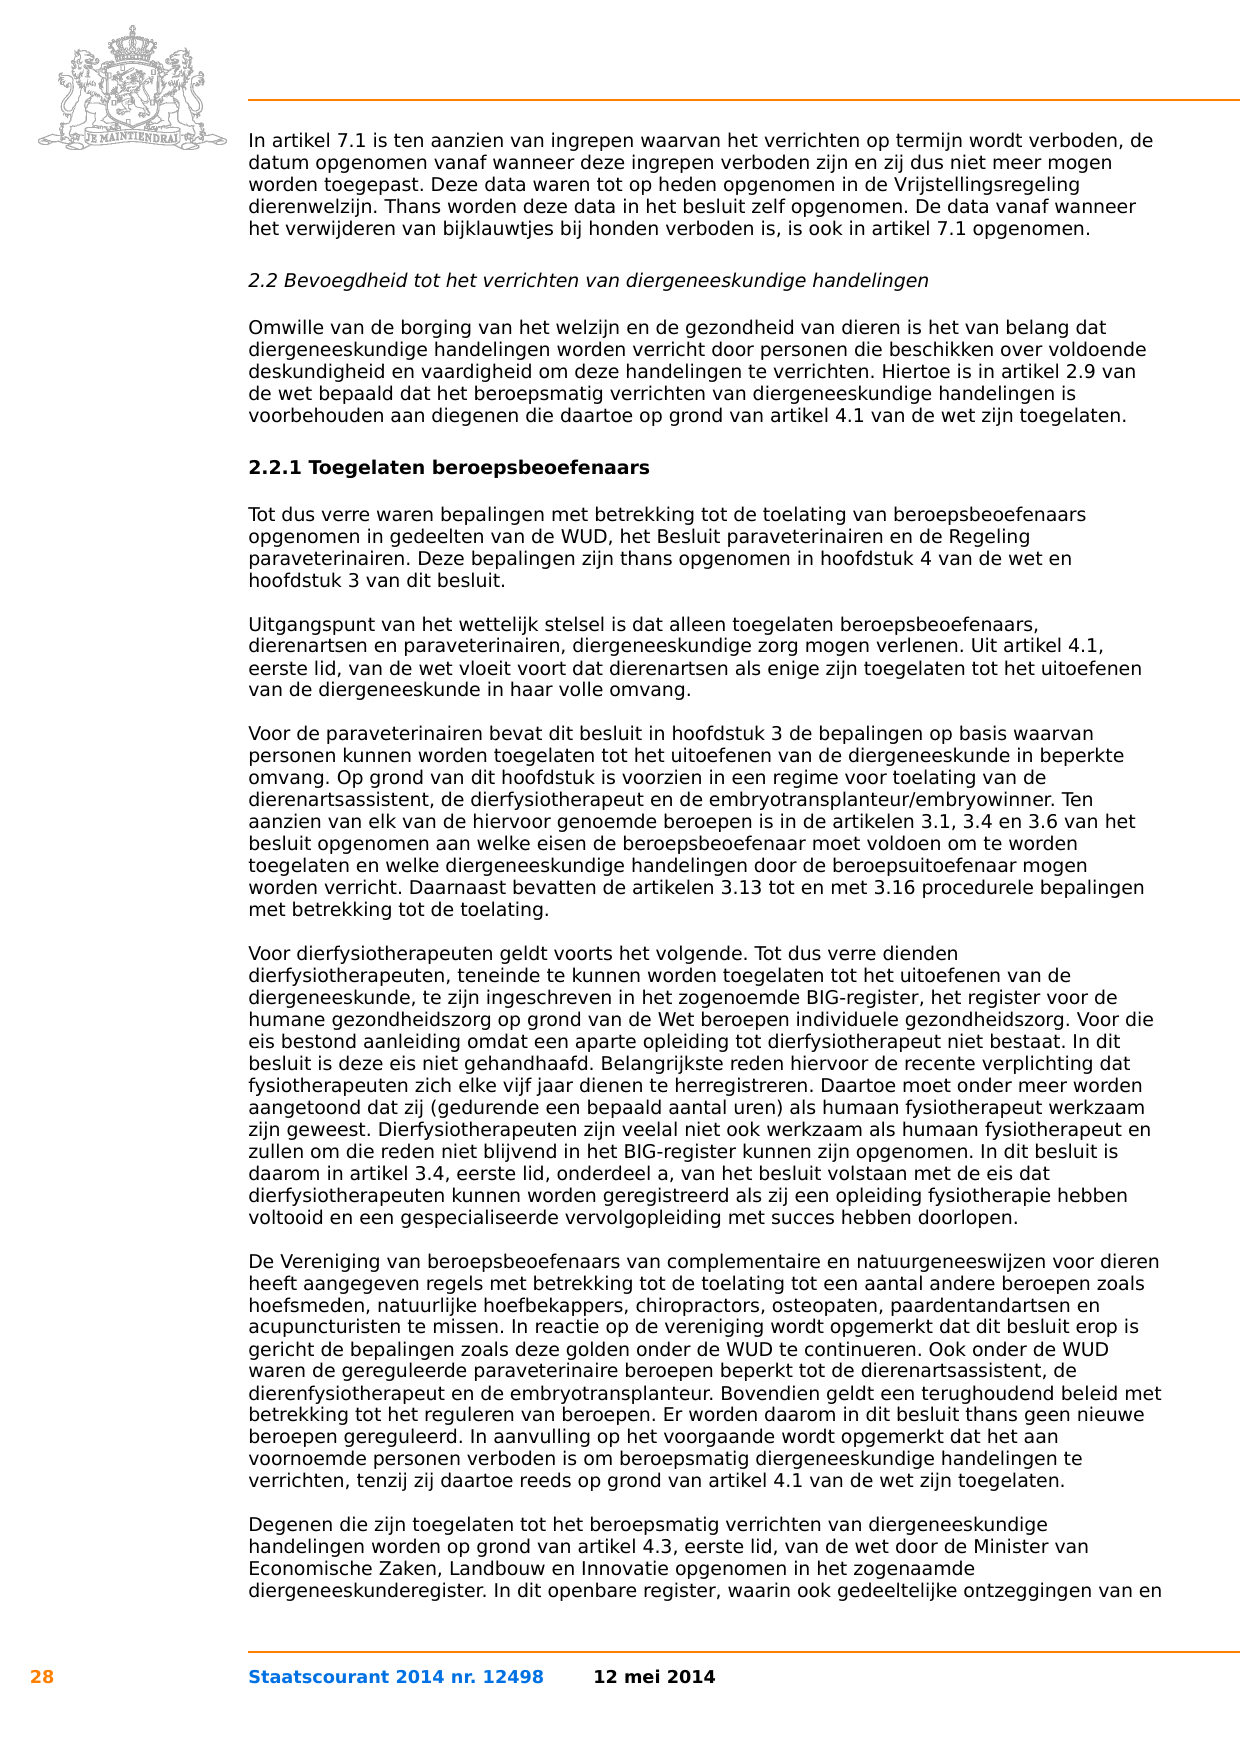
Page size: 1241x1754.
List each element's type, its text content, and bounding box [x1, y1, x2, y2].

picture [38, 25, 227, 150]
text Omwille van de borging van het welzijn en de gezondheid van dieren is het van belang dat diergeneeskundige handelingen worden verricht door personen die beschikken over voldoende deskundigheid en vaardigheid om deze handelingen te verrichten. Hiertoe is in artikel 2.9 van de wet bepaald dat het beroepsmatig verrichten van diergeneeskundige handelingen is voorbehouden aan diegenen die daartoe op grond van artikel 4.1 van de wet zijn toegelaten. [248, 317, 1163, 427]
text Degenen die zijn toegelaten tot het beroepsmatig verrichten van diergeneeskundige handelingen worden op grond van artikel 4.3, eerste lid, van de wet door de Minister van Economische Zaken, Landbouw en Innovatie opgenomen in het zogenaamde diergeneeskunderegister. In dit openbare register, waarin ook gedeeltelijke ontzeggingen van en [248, 1514, 1163, 1602]
text Tot dus verre waren bepalingen met betrekking tot de toelating van beroepsbeoefenaars opgenomen in gedeelten van de WUD, het Besluit paraveterinairen en de Regeling paraveterinairen. Deze bepalingen zijn thans opgenomen in hoofdstuk 4 van de wet en hoofdstuk 3 van dit besluit. [248, 504, 1163, 592]
text Uitgangspunt van het wettelijk stelsel is dat alleen toegelaten beroepsbeoefenaars, dierenartsen en paraveterinairen, diergeneeskundige zorg mogen verlenen. Uit artikel 4.1, eerste lid, van de wet vloeit voort dat dierenartsen als enige zijn toegelaten tot het uitoefenen van de diergeneeskunde in haar volle omvang. [248, 613, 1163, 701]
text In artikel 7.1 is ten aanzien van ingrepen waarvan het verrichten op termijn wordt verboden, de datum opgenomen vanaf wanneer deze ingrepen verboden zijn en zij dus niet meer mogen worden toegepast. Deze data waren tot op heden opgenomen in de Vrijstellingsregeling dierenwelzijn. Thans worden deze data in het besluit zelf opgenomen. De data vanaf wanneer het verwijderen van bijklauwtjes bij honden verboden is, is ook in artikel 7.1 opgenomen. [248, 130, 1163, 240]
text De Vereniging van beroepsbeoefenaars van complementaire en natuurgeneeswijzen voor dieren heeft aangegeven regels met betrekking tot de toelating tot een aantal andere beroepen zoals hoefsmeden, natuurlijke hoefbekappers, chiropractors, osteopaten, paardentandartsen en acupuncturisten te missen. In reactie op de vereniging wordt opgemerkt dat dit besluit erop is gericht de bepalingen zoals deze golden onder de WUD te continueren. Ook onder de WUD waren de gereguleerde paraveterinaire beroepen beperkt tot de dierenartsassistent, de dierenfysiotherapeut en de embryotransplanteur. Bovendien geldt een terughoudend beleid met betrekking tot het reguleren van beroepen. Er worden daarom in dit besluit thans geen nieuwe beroepen gereguleerd. In aanvulling op het voorgaande wordt opgemerkt dat het aan voornoemde personen verboden is om beroepsmatig diergeneeskundige handelingen te verrichten, tenzij zij daartoe reeds op grond van artikel 4.1 van de wet zijn toegelaten. [248, 1251, 1163, 1492]
subtitle 2.2 Bevoegdheid tot het verrichten van diergeneeskundige handelingen [248, 270, 1163, 292]
subtitle 2.2.1 Toegelaten beroepsbeoefenaars [248, 457, 1163, 479]
text Voor dierfysiotherapeuten geldt voorts het volgende. Tot dus verre dienden dierfysiotherapeuten, teneinde te kunnen worden toegelaten tot het uitoefenen van de diergeneeskunde, te zijn ingeschreven in het zogenoemde BIG-register, het register voor de humane gezondheidszorg op grond van de Wet beroepen individuele gezondheidszorg. Voor die eis bestond aanleiding omdat een aparte opleiding tot dierfysiotherapeut niet bestaat. In dit besluit is deze eis niet gehandhaafd. Belangrijkste reden hiervoor de recente verplichting dat fysiotherapeuten zich elke vijf jaar dienen te herregistreren. Daartoe moet onder meer worden aangetoond dat zij (gedurende een bepaald aantal uren) als humaan fysiotherapeut werkzaam zijn geweest. Dierfysiotherapeuten zijn veelal niet ook werkzaam als humaan fysiotherapeut en zullen om die reden niet blijvend in het BIG-register kunnen zijn opgenomen. In dit besluit is daarom in artikel 3.4, eerste lid, onderdeel a, van het besluit volstaan met de eis dat dierfysiotherapeuten kunnen worden geregistreerd als zij een opleiding fysiotherapie hebben voltooid en een gespecialiseerde vervolgopleiding met succes hebben doorlopen. [248, 943, 1163, 1229]
text Voor de paraveterinairen bevat dit besluit in hoofdstuk 3 de bepalingen op basis waarvan personen kunnen worden toegelaten tot het uitoefenen van de diergeneeskunde in beperkte omvang. Op grond van dit hoofdstuk is voorzien in een regime voor toelating van de dierenartsassistent, de dierfysiotherapeut en de embryotransplanteur/embryowinner. Ten aanzien van elk van de hiervoor genoemde beroepen is in de artikelen 3.1, 3.4 en 3.6 van het besluit opgenomen aan welke eisen de beroepsbeoefenaar moet voldoen om te worden toegelaten en welke diergeneeskundige handelingen door de beroepsuitoefenaar mogen worden verricht. Daarnaast bevatten de artikelen 3.13 tot en met 3.16 procedurele bepalingen met betrekking tot de toelating. [248, 723, 1163, 921]
